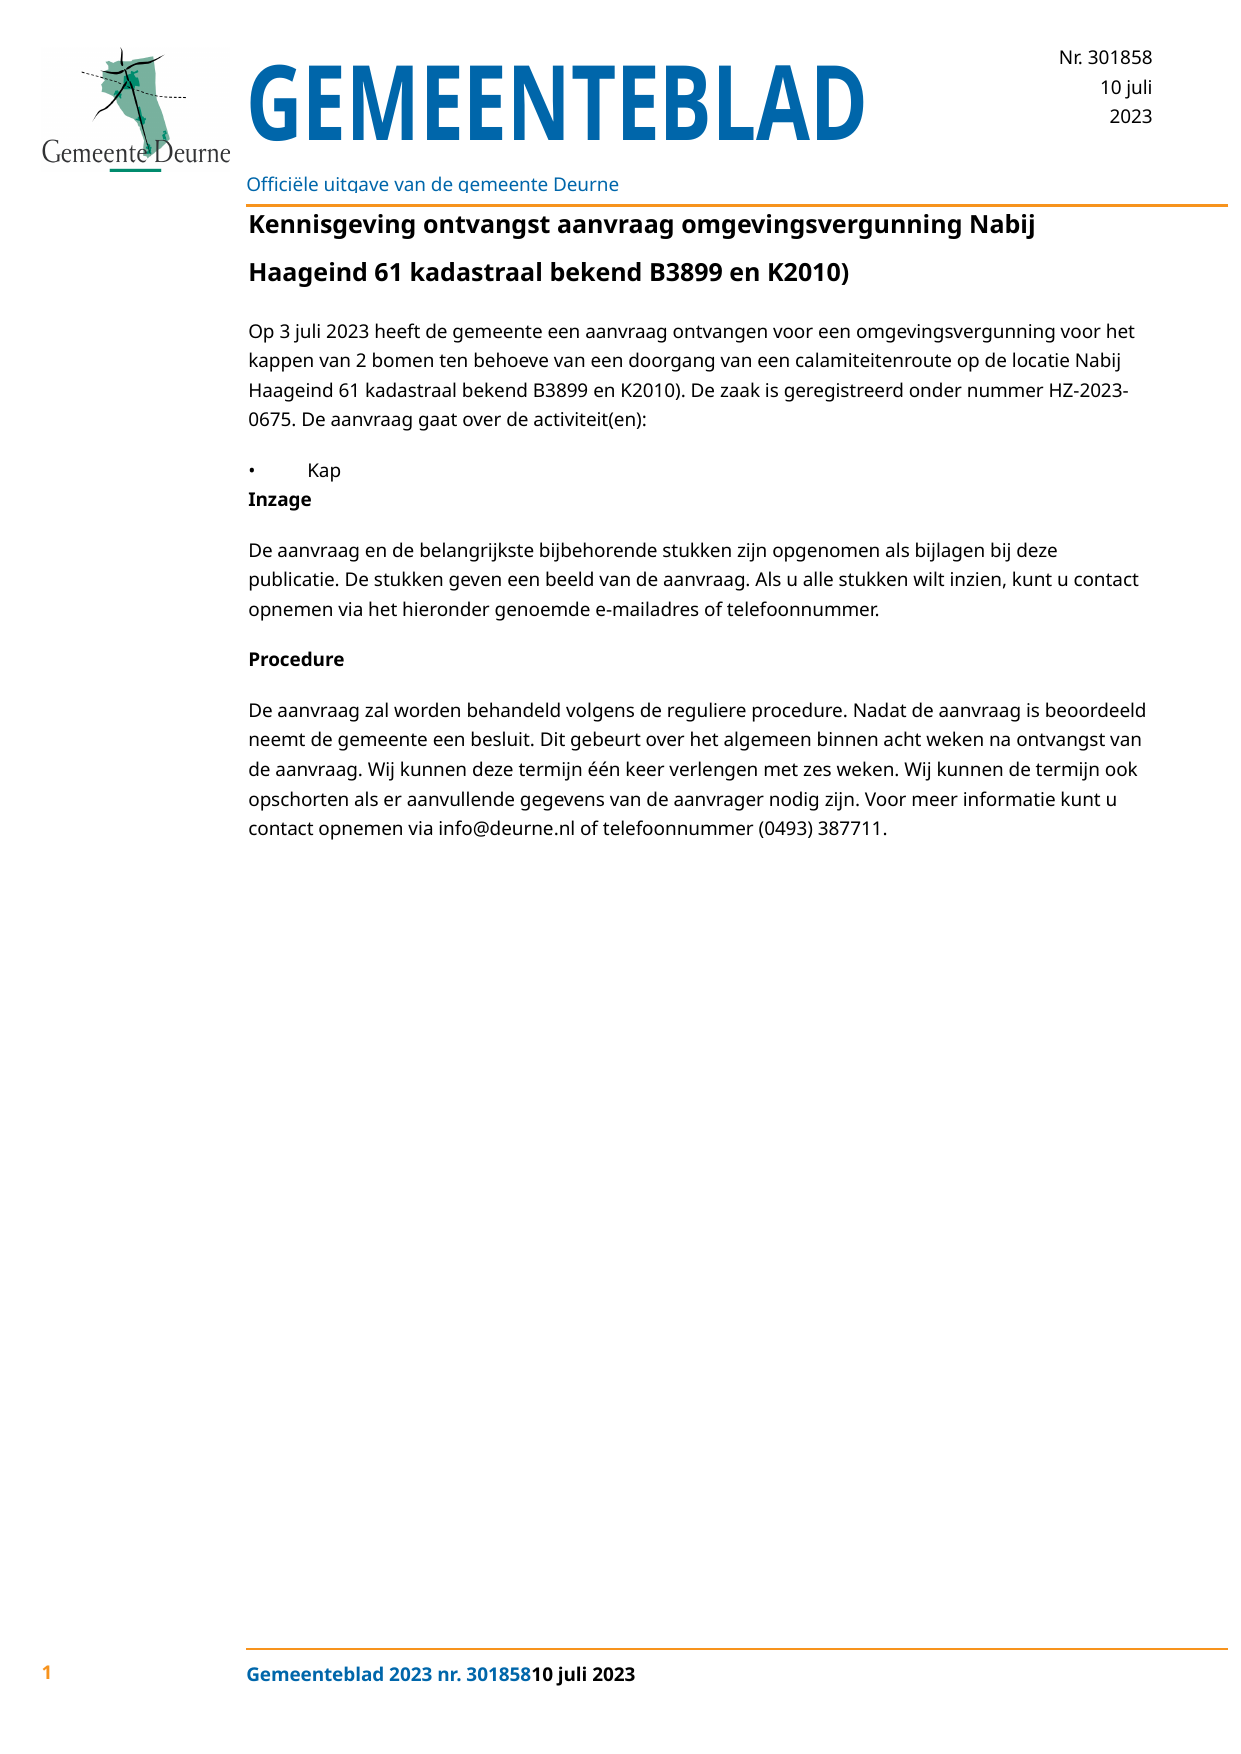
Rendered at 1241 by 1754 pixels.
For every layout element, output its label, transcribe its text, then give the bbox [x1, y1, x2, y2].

text Procedure [248, 647, 1152, 672]
text Op 3 juli 2023 heeft de gemeente een aanvraag ontvangen voor een omgevingsvergunning voor het kappen van 2 bomen ten behoeve van een doorgang van een calamiteitenroute op de locatie Nabij Haageind 61 kadastraal bekend B3899 en K2010). De zaak is geregistreerd onder nummer HZ-2023-0675. De aanvraag gaat over de activiteit(en): [248, 318, 1152, 432]
text De aanvraag en de belangrijkste bijbehorende stukken zijn opgenomen als bijlagen bij deze publicatie. De stukken geven een beeld van de aanvraag. Als u alle stukken wilt inzien, kunt u contact opnemen via het hieronder genoemde e-mailadres of telefoonnummer. [248, 537, 1152, 622]
text Kennisgeving ontvangst aanvraag omgevingsvergunning Nabij Haageind 61 kadastraal bekend B3899 en K2010) [248, 207, 1152, 288]
text Inzage [248, 487, 1152, 512]
picture [41, 47, 231, 172]
list Kap [248, 457, 1152, 483]
text De aanvraag zal worden behandeld volgens de reguliere procedure. Nadat de aanvraag is beoordeeld neemt de gemeente een besluit. Dit gebeurt over het algemeen binnen acht weken na ontvangst van de aanvraag. Wij kunnen deze termijn één keer verlengen met zes weken. Wij kunnen de termijn ook opschorten als er aanvullende gegevens van de aanvrager nodig zijn. Voor meer informatie kunt u contact opnemen via info@deurne.nl of telefoonnummer (0493) 387711. [248, 697, 1152, 841]
